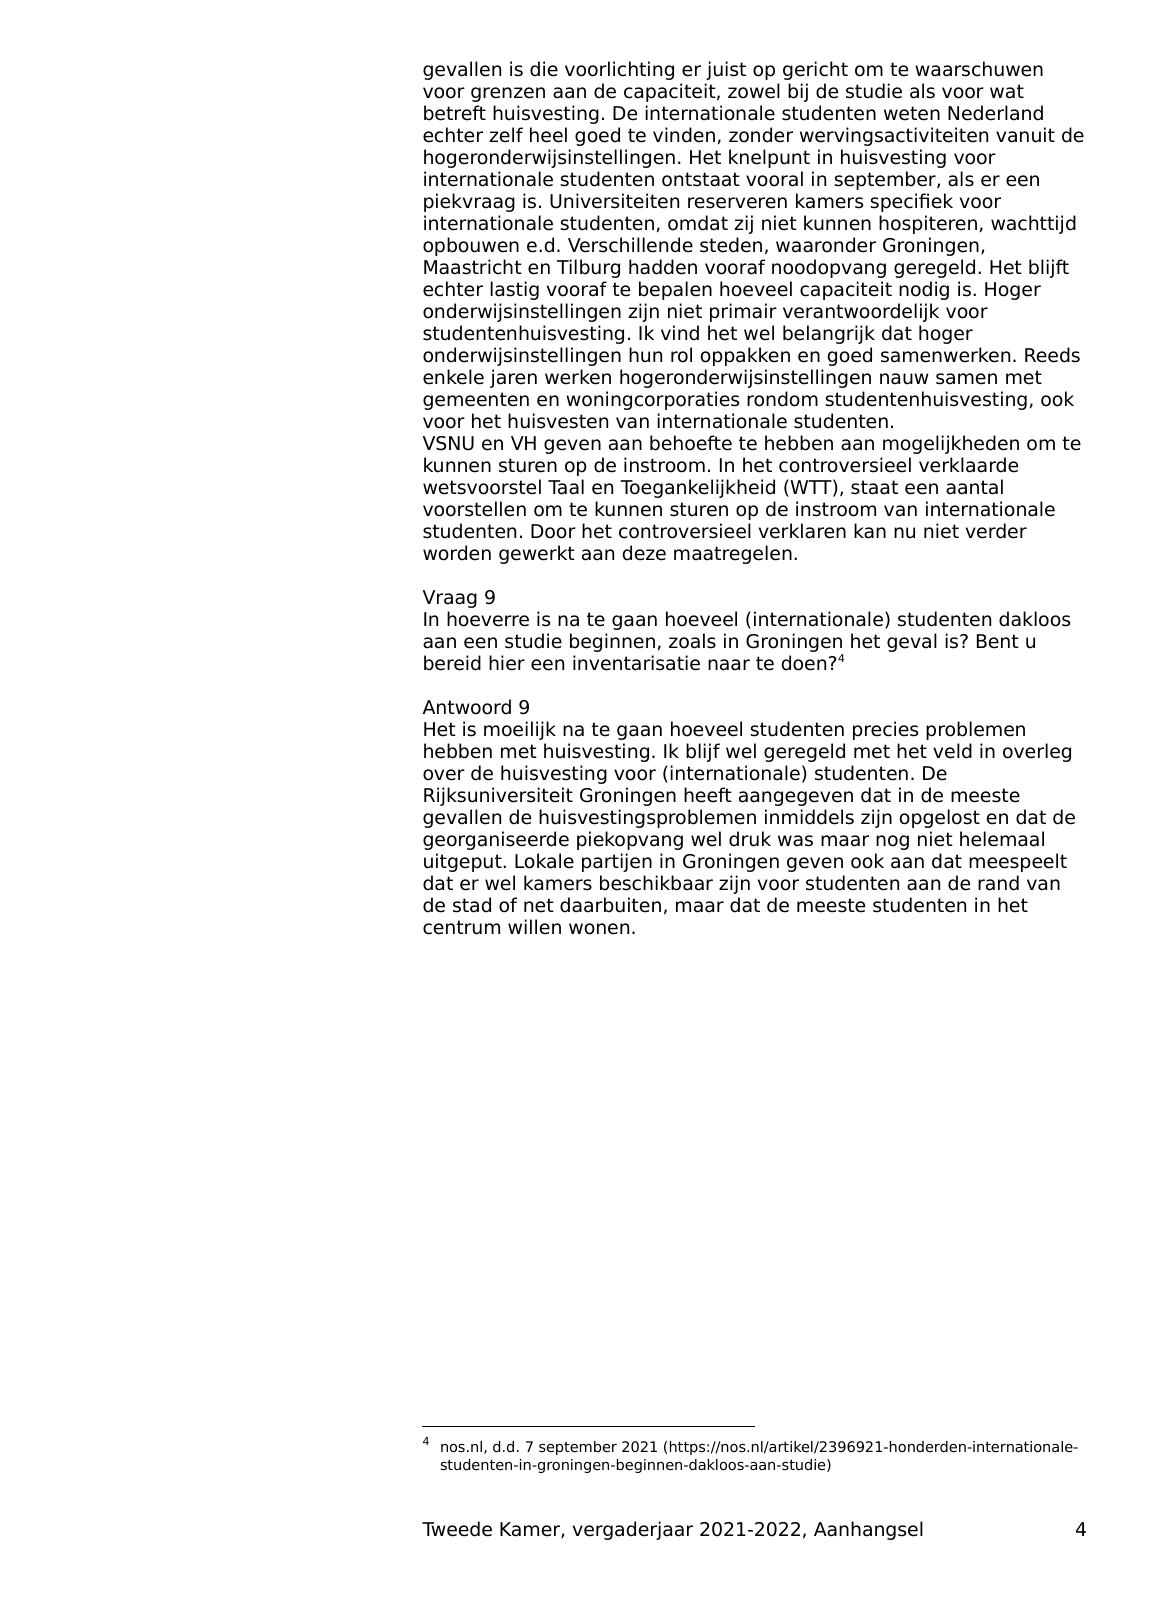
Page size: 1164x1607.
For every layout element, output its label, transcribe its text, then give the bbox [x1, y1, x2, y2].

text gevallen is die voorlichting er juist op gericht om te waarschuwen voor grenzen aan de capaciteit, zowel bij de studie als voor wat betreft huisvesting. De internationale studenten weten Nederland echter zelf heel goed te vinden, zonder wervingsactiviteiten vanuit de hogeronderwijsinstellingen. Het knelpunt in huisvesting voor internationale studenten ontstaat vooral in september, als er een piekvraag is. Universiteiten reserveren kamers specifiek voor internationale studenten, omdat zij niet kunnen hospiteren, wachttijd opbouwen e.d. Verschillende steden, waaronder Groningen, Maastricht en Tilburg hadden vooraf noodopvang geregeld. Het blijft echter lastig vooraf te bepalen hoeveel capaciteit nodig is. Hoger onderwijsinstellingen zijn niet primair verantwoordelijk voor studentenhuisvesting. Ik vind het wel belangrijk dat hoger onderwijsinstellingen hun rol oppakken en goed samenwerken. Reeds enkele jaren werken hogeronderwijsinstellingen nauw samen met gemeenten en woningcorporaties rondom studentenhuisvesting, ook voor het huisvesten van internationale studenten. [422, 59, 1087, 433]
text Vraag 9 [422, 587, 1087, 609]
text In hoeverre is na te gaan hoeveel (internationale) studenten dakloos aan een studie beginnen, zoals in Groningen het geval is? Bent u bereid hier een inventarisatie naar te doen? [422, 609, 1087, 675]
text nos.nl, d.d. 7 september 2021 (https://nos.nl/artikel/2396921-honderden-internationale-studenten-in-groningen-beginnen-dakloos-aan-studie) [422, 1435, 1087, 1474]
text Het is moeilijk na te gaan hoeveel studenten precies problemen hebben met huisvesting. Ik blijf wel geregeld met het veld in overleg over de huisvesting voor (internationale) studenten. De Rijksuniversiteit Groningen heeft aangegeven dat in de meeste gevallen de huisvestingsproblemen inmiddels zijn opgelost en dat de georganiseerde piekopvang wel druk was maar nog niet helemaal uitgeput. Lokale partijen in Groningen geven ook aan dat meespeelt dat er wel kamers beschikbaar zijn voor studenten aan de rand van de stad of net daarbuiten, maar dat de meeste studenten in het centrum willen wonen. [422, 719, 1087, 939]
text Antwoord 9 [422, 697, 1087, 719]
text VSNU en VH geven aan behoefte te hebben aan mogelijkheden om te kunnen sturen op de instroom. In het controversieel verklaarde wetsvoorstel Taal en Toegankelijkheid (WTT), staat een aantal voorstellen om te kunnen sturen op de instroom van internationale studenten. Door het controversieel verklaren kan nu niet verder worden gewerkt aan deze maatregelen. [422, 433, 1087, 564]
